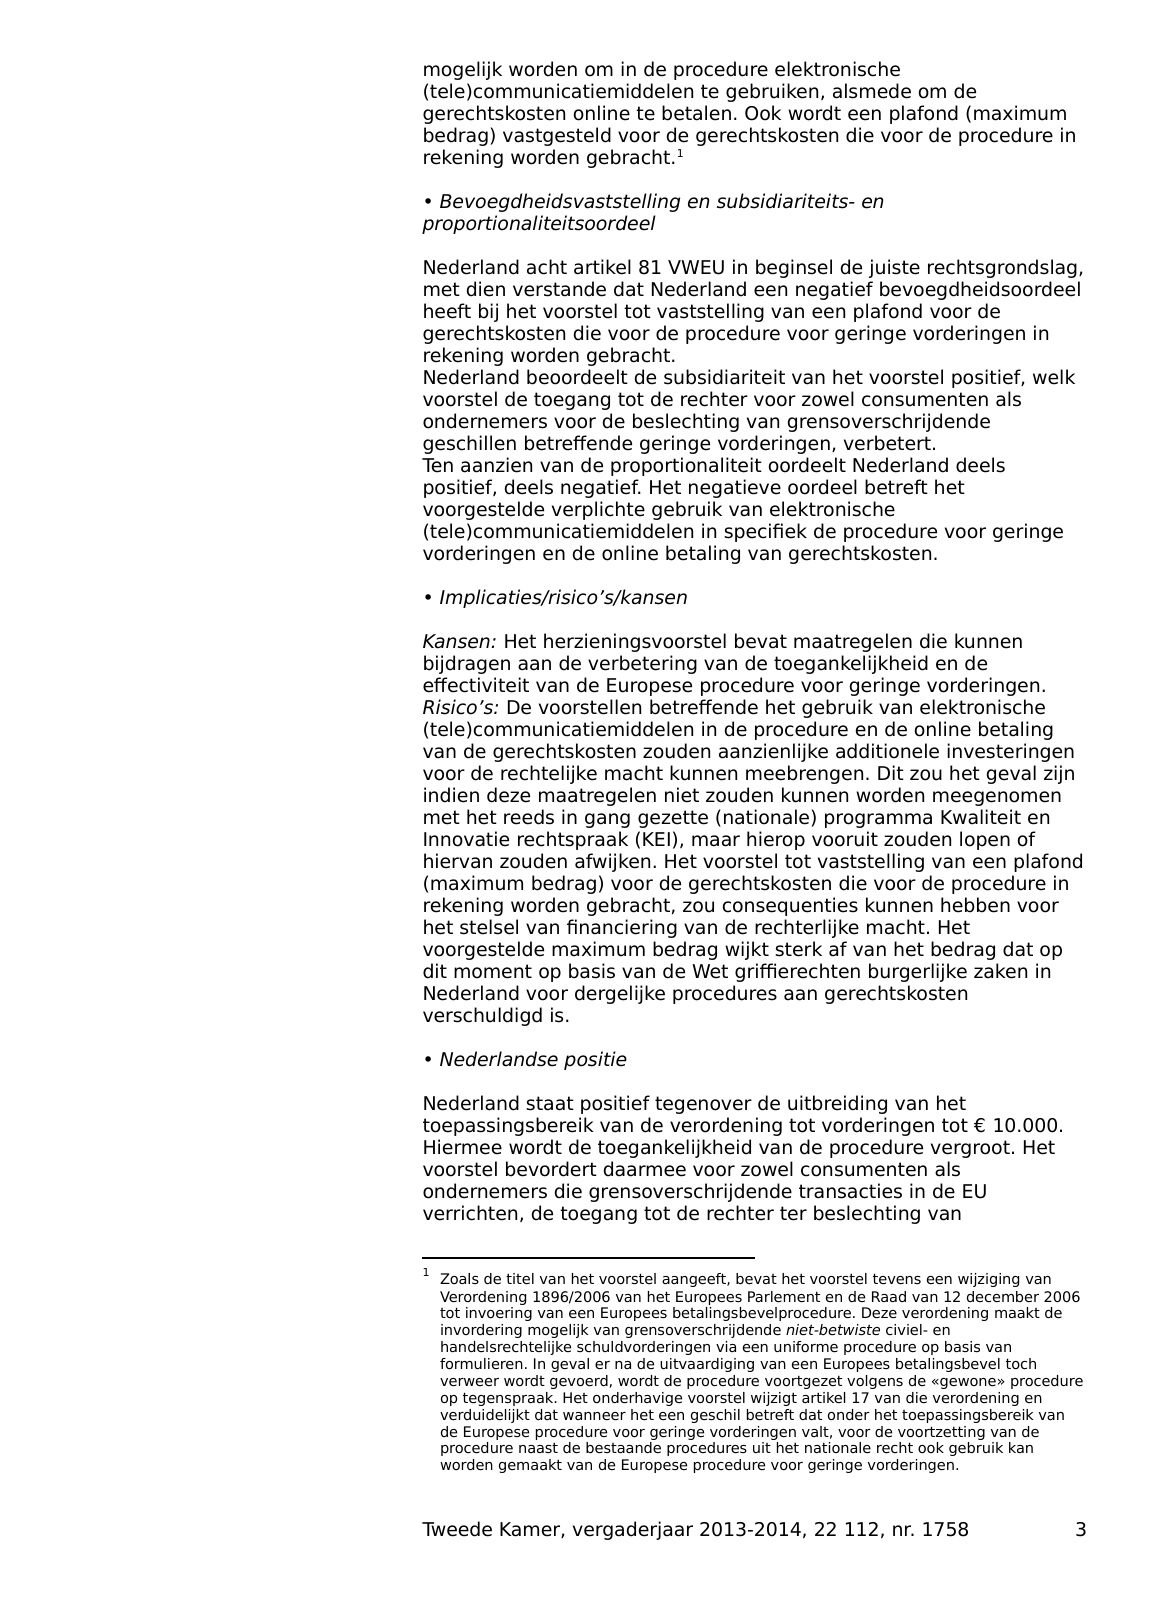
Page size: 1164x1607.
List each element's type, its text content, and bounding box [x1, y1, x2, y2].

text Zoals de titel van het voorstel aangeeft, bevat het voorstel tevens een wijziging van Verordening 1896/2006 van het Europees Parlement en de Raad van 12 december 2006 tot invoering van een Europees betalingsbevelprocedure. Deze verordening maakt de invordering mogelijk van grensoverschrijdende niet-betwiste civiel- en handelsrechtelijke schuldvorderingen via een uniforme procedure op basis van formulieren. In geval er na de uitvaardiging van een Europees betalingsbevel toch verweer wordt gevoerd, wordt de procedure voortgezet volgens de «gewone» procedure op tegenspraak. Het onderhavige voorstel wijzigt artikel 17 van die verordening en verduidelijkt dat wanneer het een geschil betreft dat onder het toepassingsbereik van de Europese procedure voor geringe vorderingen valt, voor de voortzetting van de procedure naast de bestaande procedures uit het nationale recht ook gebruik kan worden gemaakt van de Europese procedure voor geringe vorderingen. [422, 1267, 1087, 1474]
text Nederland acht artikel 81 VWEU in beginsel de juiste rechtsgrondslag, met dien verstande dat Nederland een negatief bevoegdheidsoordeel heeft bij het voorstel tot vaststelling van een plafond voor de gerechtskosten die voor de procedure voor geringe vorderingen in rekening worden gebracht. [422, 257, 1087, 367]
text Nederland staat positief tegenover de uitbreiding van het toepassingsbereik van de verordening tot vorderingen tot € 10.000. Hiermee wordt de toegankelijkheid van de procedure vergroot. Het voorstel bevordert daarmee voor zowel consumenten als ondernemers die grensoverschrijdende transacties in de EU verrichten, de toegang tot de rechter ter beslechting van [422, 1093, 1087, 1225]
subtitle • Nederlandse positie [422, 1049, 1087, 1071]
text Risico’s: De voorstellen betreffende het gebruik van elektronische (tele)communicatiemiddelen in de procedure en de online betaling van de gerechtskosten zouden aanzienlijke additionele investeringen voor de rechtelijke macht kunnen meebrengen. Dit zou het geval zijn indien deze maatregelen niet zouden kunnen worden meegenomen met het reeds in gang gezette (nationale) programma Kwaliteit en Innovatie rechtspraak (KEI), maar hierop vooruit zouden lopen of hiervan zouden afwijken. Het voorstel tot vaststelling van een plafond (maximum bedrag) voor de gerechtskosten die voor de procedure in rekening worden gebracht, zou consequenties kunnen hebben voor het stelsel van financiering van de rechterlijke macht. Het voorgestelde maximum bedrag wijkt sterk af van het bedrag dat op dit moment op basis van de Wet griffierechten burgerlijke zaken in Nederland voor dergelijke procedures aan gerechtskosten verschuldigd is. [422, 697, 1087, 1027]
text Nederland beoordeelt de subsidiariteit van het voorstel positief, welk voorstel de toegang tot de rechter voor zowel consumenten als ondernemers voor de beslechting van grensoverschrijdende geschillen betreffende geringe vorderingen, verbetert. [422, 367, 1087, 455]
subtitle • Bevoegdheidsvaststelling en subsidiariteits- en proportionaliteitsoordeel [422, 191, 1087, 235]
text Kansen: Het herzieningsvoorstel bevat maatregelen die kunnen bijdragen aan de verbetering van de toegankelijkheid en de effectiviteit van de Europese procedure voor geringe vorderingen. [422, 631, 1087, 697]
text Ten aanzien van de proportionaliteit oordeelt Nederland deels positief, deels negatief. Het negatieve oordeel betreft het voorgestelde verplichte gebruik van elektronische (tele)communicatiemiddelen in specifiek de procedure voor geringe vorderingen en de online betaling van gerechtskosten. [422, 455, 1087, 565]
subtitle • Implicaties/risico’s/kansen [422, 587, 1087, 609]
text mogelijk worden om in de procedure elektronische (tele)communicatiemiddelen te gebruiken, alsmede om de gerechtskosten online te betalen. Ook wordt een plafond (maximum bedrag) vastgesteld voor de gerechtskosten die voor de procedure in rekening worden gebracht. [422, 59, 1087, 169]
